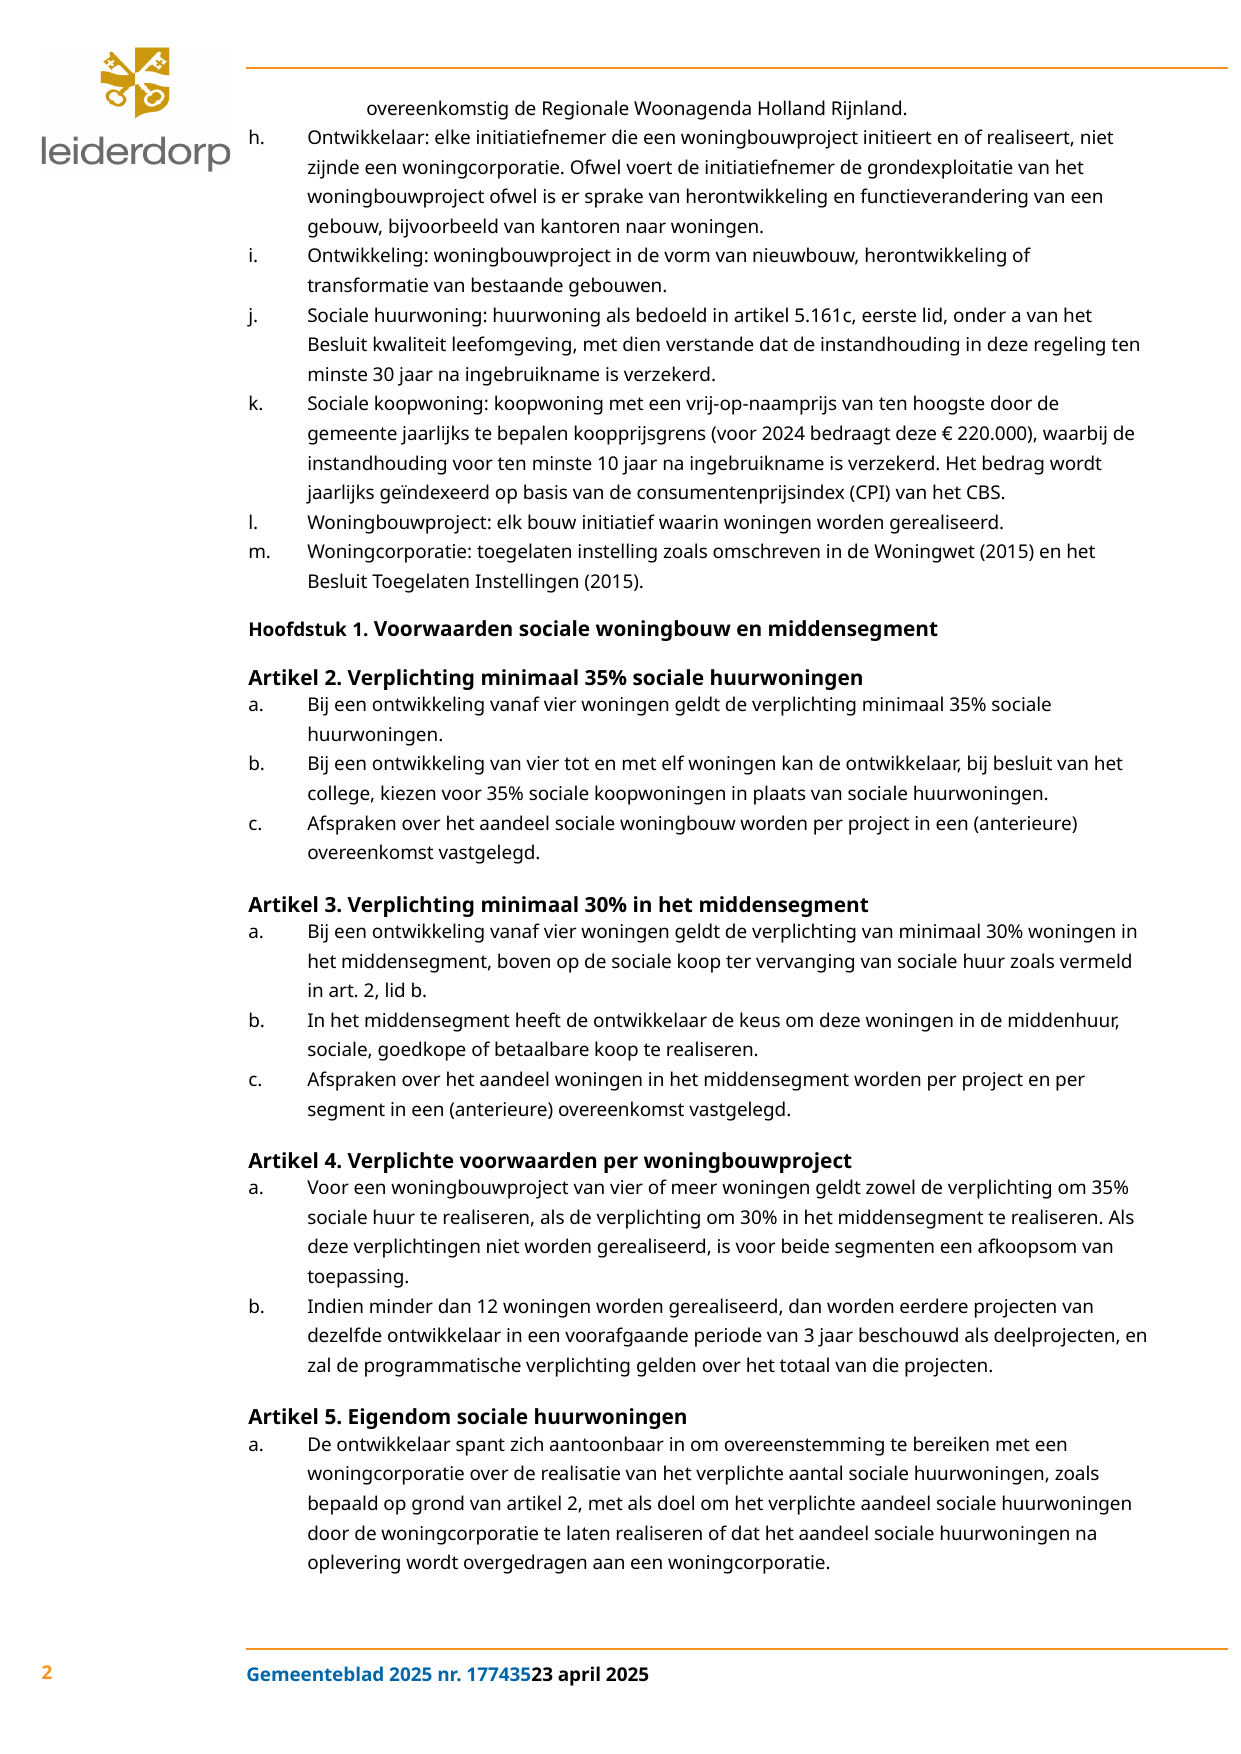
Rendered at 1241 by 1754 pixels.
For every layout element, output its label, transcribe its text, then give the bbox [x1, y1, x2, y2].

list Bij een ontwikkeling vanaf vier woningen geldt de verplichting minimaal 35% sociale huurwoningen. [248, 691, 1152, 747]
list Sociale huurwoning: huurwoning als bedoeld in artikel 5.161c, eerste lid, onder a van het Besluit kwaliteit leefomgeving, met dien verstande dat de instandhouding in deze regeling ten minste 30 jaar na ingebruikname is verzekerd. [248, 302, 1152, 387]
list Afspraken over het aandeel woningen in het middensegment worden per project en per segment in een (anterieure) overeenkomst vastgelegd. [248, 1066, 1152, 1121]
text Hoofdstuk 1. Voorwaarden sociale woningbouw en middensegment [248, 614, 1152, 642]
text Artikel 2. Verplichting minimaal 35% sociale huurwoningen [248, 663, 1152, 691]
text Artikel 3. Verplichting minimaal 30% in het middensegment [248, 890, 1152, 918]
list overeenkomstig de Regionale Woonagenda Holland Rijnland. [307, 95, 1152, 121]
list Indien minder dan 12 woningen worden gerealiseerd, dan worden eerdere projecten van dezelfde ontwikkelaar in een voorafgaande periode van 3 jaar beschouwd als deelprojecten, en zal de programmatische verplichting gelden over het totaal van die projecten. [248, 1293, 1152, 1378]
list In het middensegment heeft de ontwikkelaar de keus om deze woningen in de middenhuur, sociale, goedkope of betaalbare koop te realiseren. [248, 1007, 1152, 1062]
picture [41, 47, 231, 172]
text Artikel 5. Eigendom sociale huurwoningen [248, 1402, 1152, 1431]
list Afspraken over het aandeel sociale woningbouw worden per project in een (anterieure) overeenkomst vastgelegd. [248, 810, 1152, 865]
list Bij een ontwikkeling vanaf vier woningen geldt de verplichting van minimaal 30% woningen in het middensegment, boven op de sociale koop ter vervanging van sociale huur zoals vermeld in art. 2, lid b. [248, 918, 1152, 1003]
list Woningbouwproject: elk bouw initiatief waarin woningen worden gerealiseerd. [248, 509, 1152, 535]
list Sociale koopwoning: koopwoning met een vrij-op-naamprijs van ten hoogste door de gemeente jaarlijks te bepalen koopprijsgrens (voor 2024 bedraagt deze € 220.000), waarbij de instandhouding voor ten minste 10 jaar na ingebruikname is verzekerd. Het bedrag wordt jaarlijks geïndexeerd op basis van de consumentenprijsindex (CPI) van het CBS. [248, 391, 1152, 505]
list De ontwikkelaar spant zich aantoonbaar in om overeenstemming te bereiken met een woningcorporatie over de realisatie van het verplichte aantal sociale huurwoningen, zoals bepaald op grond van artikel 2, met als doel om het verplichte aandeel sociale huurwoningen door de woningcorporatie te laten realiseren of dat het aandeel sociale huurwoningen na oplevering wordt overgedragen aan een woningcorporatie. [248, 1431, 1152, 1575]
list Voor een woningbouwproject van vier of meer woningen geldt zowel de verplichting om 35% sociale huur te realiseren, als de verplichting om 30% in het middensegment te realiseren. Als deze verplichtingen niet worden gerealiseerd, is voor beide segmenten een afkoopsom van toepassing. [248, 1174, 1152, 1289]
list Bij een ontwikkeling van vier tot en met elf woningen kan de ontwikkelaar, bij besluit van het college, kiezen voor 35% sociale koopwoningen in plaats van sociale huurwoningen. [248, 751, 1152, 806]
list Ontwikkeling: woningbouwproject in de vorm van nieuwbouw, herontwikkeling of transformatie van bestaande gebouwen. [248, 243, 1152, 298]
text Artikel 4. Verplichte voorwaarden per woningbouwproject [248, 1146, 1152, 1174]
list Woningcorporatie: toegelaten instelling zoals omschreven in de Woningwet (2015) en het Besluit Toegelaten Instellingen (2015). [248, 538, 1152, 594]
list Ontwikkelaar: elke initiatiefnemer die een woningbouwproject initieert en of realiseert, niet zijnde een woningcorporatie. Ofwel voert de initiatiefnemer de grondexploitatie van het woningbouwproject ofwel is er sprake van herontwikkeling en functieverandering van een gebouw, bijvoorbeeld van kantoren naar woningen. [248, 124, 1152, 239]
